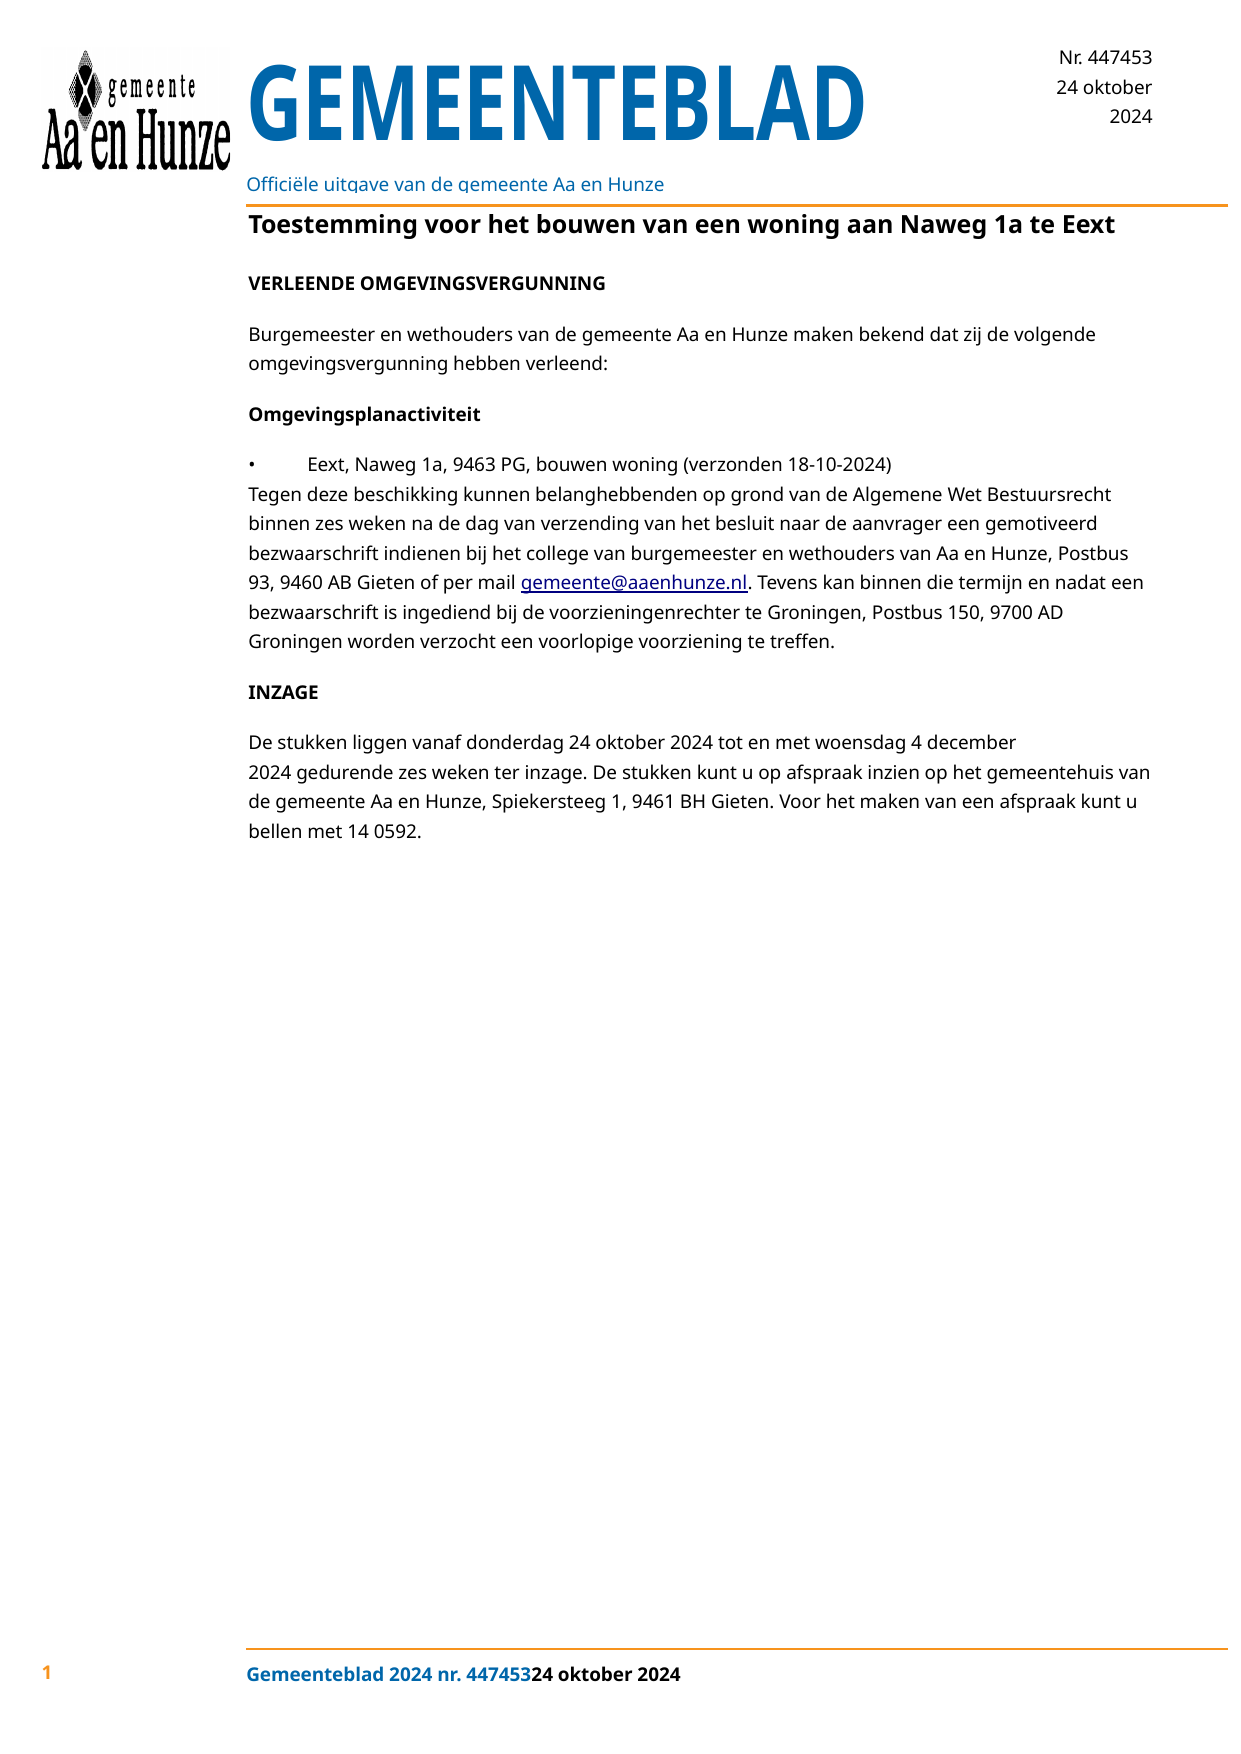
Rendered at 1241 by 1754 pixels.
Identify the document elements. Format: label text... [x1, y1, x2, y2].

text Toestemming voor het bouwen van een woning aan Naweg 1a te Eext [248, 207, 1152, 241]
text Tegen deze beschikking kunnen belanghebbenden op grond van de Algemene Wet Bestuursrecht binnen zes weken na de dag van verzending van het besluit naar de aanvrager een gemotiveerd bezwaarschrift indienen bij het college van burgemeester en wethouders van Aa en Hunze, Postbus 93, 9460 AB Gieten of per mail gemeente@aaenhunze.nl. Tevens kan binnen die termijn en nadat een bezwaarschrift is ingediend bij de voorzieningenrechter te Groningen, Postbus 150, 9700 AD Groningen worden verzocht een voorlopige voorziening te treffen. [248, 481, 1152, 654]
text De stukken liggen vanaf donderdag 24 oktober 2024 tot en met woensdag 4 december 2024 gedurende zes weken ter inzage. De stukken kunt u op afspraak inzien op het gemeentehuis van de gemeente Aa en Hunze, Spiekersteeg 1, 9461 BH Gieten. Voor het maken van een afspraak kunt u bellen met 14 0592. [248, 729, 1152, 844]
picture [41, 47, 231, 172]
text INZAGE [248, 679, 1152, 705]
list Eext, Naweg 1a, 9463 PG, bouwen woning (verzonden 18-10-2024) [248, 451, 1152, 477]
text Omgevingsplanactiviteit [248, 401, 1152, 426]
text Burgemeester en wethouders van de gemeente Aa en Hunze maken bekend dat zij de volgende omgevingsvergunning hebben verleend: [248, 321, 1152, 376]
text VERLEENDE OMGEVINGSVERGUNNING [248, 270, 1152, 296]
